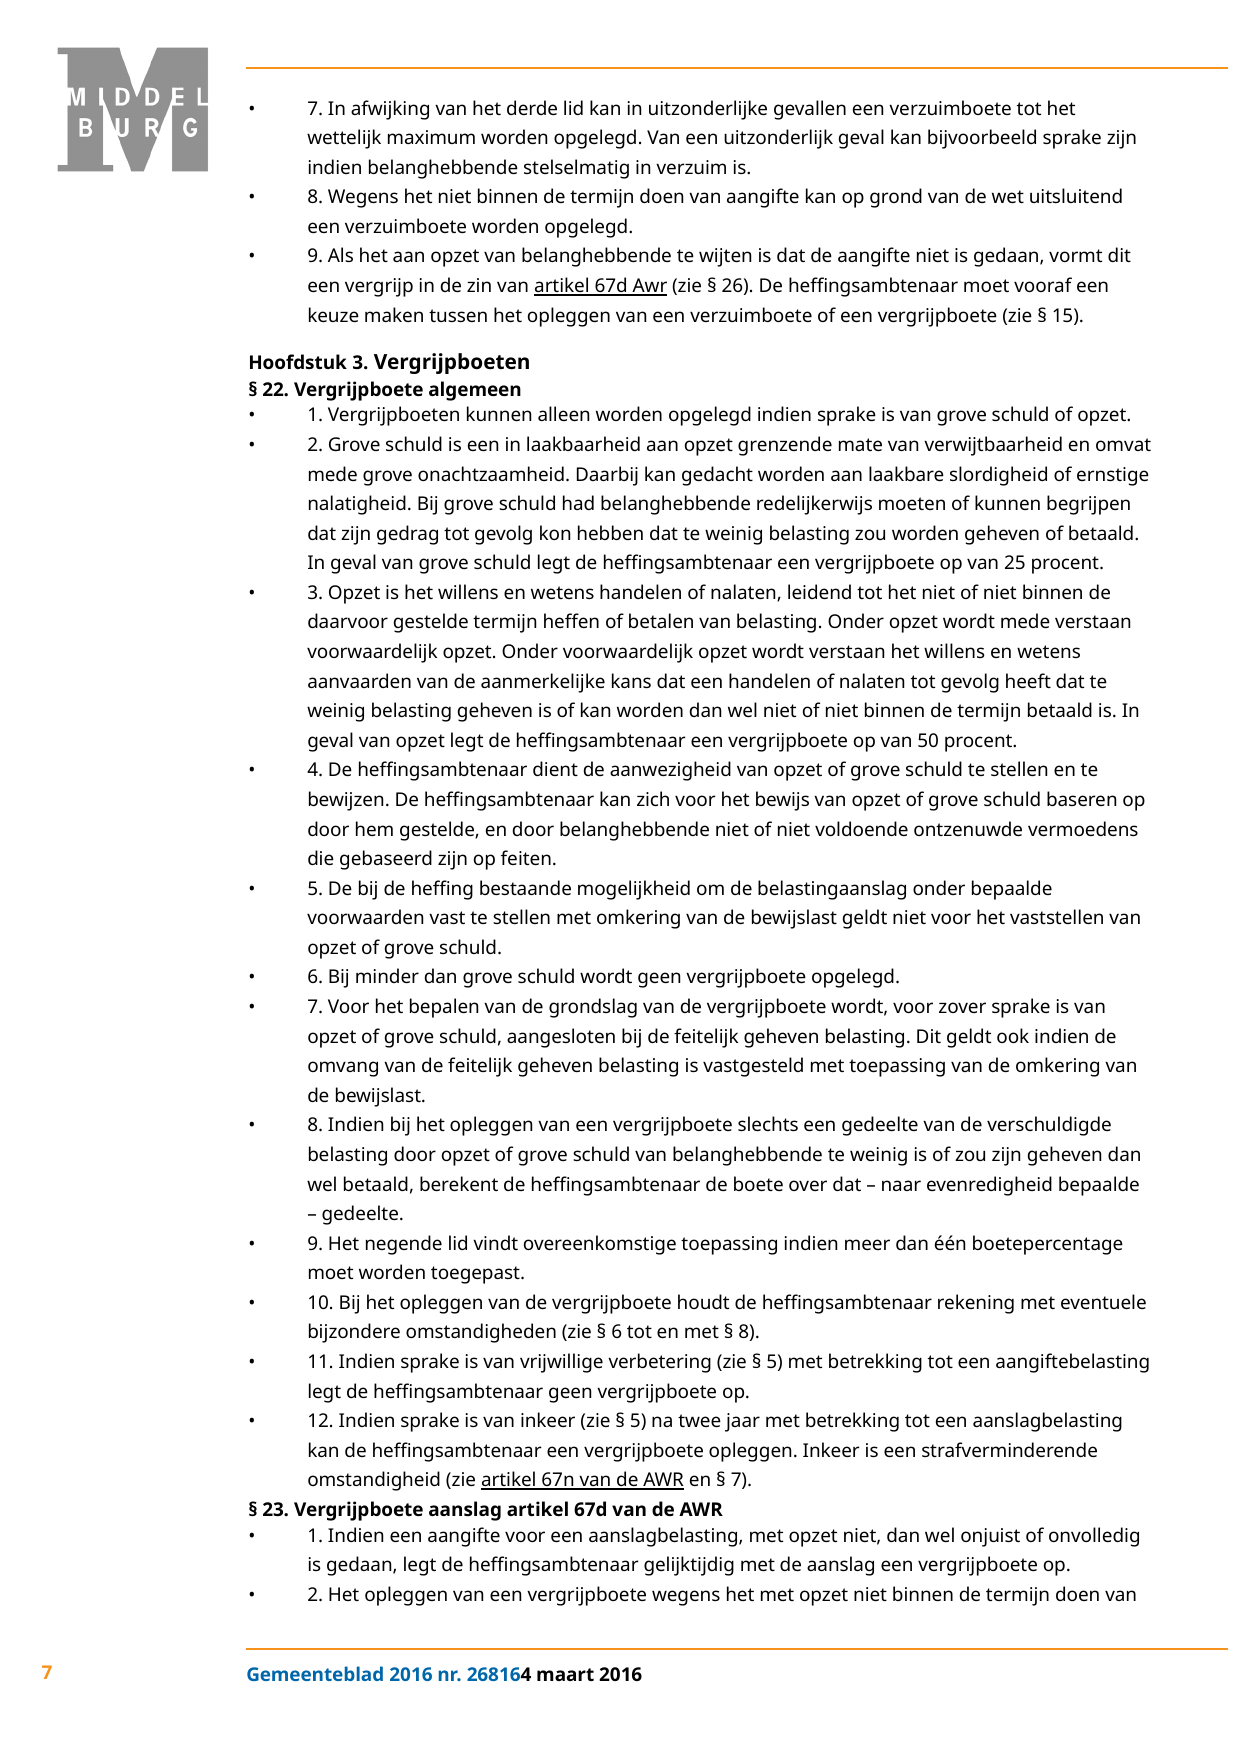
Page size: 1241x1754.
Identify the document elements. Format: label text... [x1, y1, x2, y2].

list 1. Vergrijpboeten kunnen alleen worden opgelegd indien sprake is van grove schuld of opzet. [248, 402, 1152, 427]
text Hoofdstuk 3. Vergrijpboeten [248, 347, 1152, 376]
list 6. Bij minder dan grove schuld wordt geen vergrijpboete opgelegd. [248, 964, 1152, 989]
list 11. Indien sprake is van vrijwillige verbetering (zie § 5) met betrekking tot een aangiftebelasting legt de heffingsambtenaar geen vergrijpboete op. [248, 1348, 1152, 1404]
list 2. Grove schuld is een in laakbaarheid aan opzet grenzende mate van verwijtbaarheid en omvat mede grove onachtzaamheid. Daarbij kan gedacht worden aan laakbare slordigheid of ernstige nalatigheid. Bij grove schuld had belanghebbende redelijkerwijs moeten of kunnen begrijpen dat zijn gedrag tot gevolg kon hebben dat te weinig belasting zou worden geheven of betaald. In geval van grove schuld legt de heffingsambtenaar een vergrijpboete op van 25 procent. [248, 431, 1152, 575]
list 8. Wegens het niet binnen de termijn doen van aangifte kan op grond van de wet uitsluitend een verzuimboete worden opgelegd. [248, 183, 1152, 239]
list 5. De bij de heffing bestaande mogelijkheid om de belastingaanslag onder bepaalde voorwaarden vast te stellen met omkering van de bewijslast geldt niet voor het vaststellen van opzet of grove schuld. [248, 875, 1152, 960]
list 3. Opzet is het willens en wetens handelen of nalaten, leidend tot het niet of niet binnen de daarvoor gestelde termijn heffen of betalen van belasting. Onder opzet wordt mede verstaan voorwaardelijk opzet. Onder voorwaardelijk opzet wordt verstaan het willens en wetens aanvaarden van de aanmerkelijke kans dat een handelen of nalaten tot gevolg heeft dat te weinig belasting geheven is of kan worden dan wel niet of niet binnen de termijn betaald is. In geval van opzet legt de heffingsambtenaar een vergrijpboete op van 50 procent. [248, 579, 1152, 753]
list 9. Het negende lid vindt overeenkomstige toepassing indien meer dan één boetepercentage moet worden toegepast. [248, 1230, 1152, 1285]
list 7. Voor het bepalen van de grondslag van de vergrijpboete wordt, voor zover sprake is van opzet of grove schuld, aangesloten bij de feitelijk geheven belasting. Dit geldt ook indien de omvang van de feitelijk geheven belasting is vastgesteld met toepassing van de omkering van de bewijslast. [248, 993, 1152, 1108]
list 9. Als het aan opzet van belanghebbende te wijten is dat de aangifte niet is gedaan, vormt dit een vergrijp in de zin van artikel 67d Awr (zie § 26). De heffingsambtenaar moet vooraf een keuze maken tussen het opleggen van een verzuimboete of een vergrijpboete (zie § 15). [248, 243, 1152, 328]
list 8. Indien bij het opleggen van een vergrijpboete slechts een gedeelte van de verschuldigde belasting door opzet of grove schuld van belanghebbende te weinig is of zou zijn geheven dan wel betaald, berekent de heffingsambtenaar de boete over dat – naar evenredigheid bepaalde – gedeelte. [248, 1112, 1152, 1226]
text § 22. Vergrijpboete algemeen [248, 376, 1152, 402]
text § 23. Vergrijpboete aanslag artikel 67d van de AWR [248, 1496, 1152, 1522]
list 2. Het opleggen van een vergrijpboete wegens het met opzet niet binnen de termijn doen van [248, 1581, 1152, 1607]
list 12. Indien sprake is van inkeer (zie § 5) na twee jaar met betrekking tot een aanslagbelasting kan de heffingsambtenaar een vergrijpboete opleggen. Inkeer is een strafverminderende omstandigheid (zie artikel 67n van de AWR en § 7). [248, 1407, 1152, 1492]
picture [41, 47, 231, 172]
list 1. Indien een aangifte voor een aanslagbelasting, met opzet niet, dan wel onjuist of onvolledig is gedaan, legt de heffingsambtenaar gelijktijdig met de aanslag een vergrijpboete op. [248, 1522, 1152, 1577]
list 4. De heffingsambtenaar dient de aanwezigheid van opzet of grove schuld te stellen en te bewijzen. De heffingsambtenaar kan zich voor het bewijs van opzet of grove schuld baseren op door hem gestelde, en door belanghebbende niet of niet voldoende ontzenuwde vermoedens die gebaseerd zijn op feiten. [248, 757, 1152, 871]
list 7. In afwijking van het derde lid kan in uitzonderlijke gevallen een verzuimboete tot het wettelijk maximum worden opgelegd. Van een uitzonderlijk geval kan bijvoorbeeld sprake zijn indien belanghebbende stelselmatig in verzuim is. [248, 95, 1152, 180]
list 10. Bij het opleggen van de vergrijpboete houdt de heffingsambtenaar rekening met eventuele bijzondere omstandigheden (zie § 6 tot en met § 8). [248, 1289, 1152, 1344]
